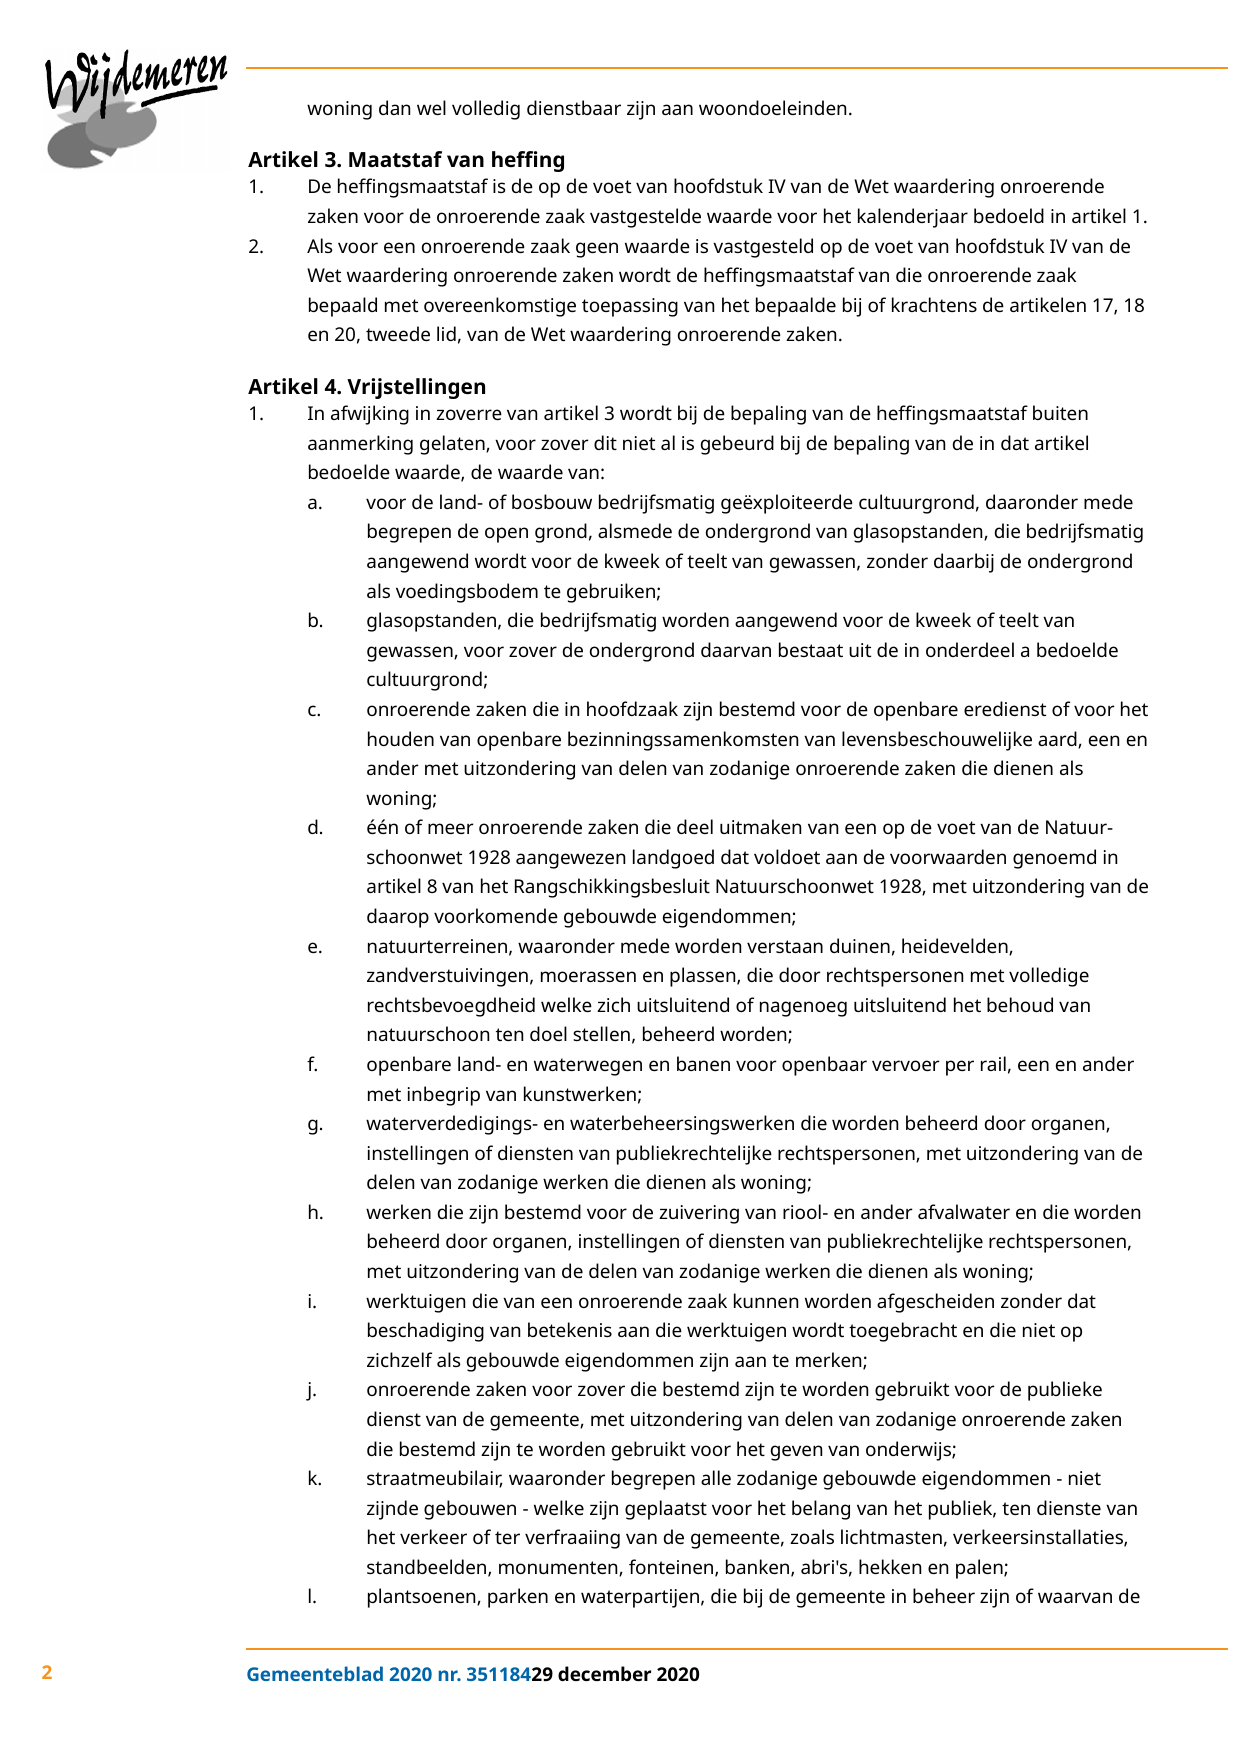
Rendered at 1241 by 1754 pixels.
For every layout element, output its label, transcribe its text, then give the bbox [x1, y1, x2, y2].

list Als voor een onroerende zaak geen waarde is vastgesteld op de voet van hoofdstuk IV van de Wet waardering onroerende zaken wordt de heffingsmaatstaf van die onroerende zaak bepaald met overeenkomstige toepassing van het bepaalde bij of krachtens de artikelen 17, 18 en 20, tweede lid, van de Wet waardering onroerende zaken. [248, 233, 1152, 347]
list In afwijking in zoverre van artikel 3 wordt bij de bepaling van de heffingsmaatstaf buiten aanmerking gelaten, voor zover dit niet al is gebeurd bij de bepaling van de in dat artikel bedoelde waarde, de waarde van: [248, 400, 1152, 485]
list plantsoenen, parken en waterpartijen, die bij de gemeente in beheer zijn of waarvan de [307, 1584, 1152, 1609]
list onroerende zaken die in hoofdzaak zijn bestemd voor de openbare eredienst of voor het houden van openbare bezinningssamenkomsten van levensbeschouwelijke aard, een en ander met uitzondering van delen van zodanige onroerende zaken die dienen als woning; [307, 696, 1152, 811]
picture [41, 47, 231, 172]
list straatmeubilair, waaronder begrepen alle zodanige gebouwde eigendommen - niet zijnde gebouwen - welke zijn geplaatst voor het belang van het publiek, ten dienste van het verkeer of ter verfraaiing van de gemeente, zoals lichtmasten, verkeersinstallaties, standbeelden, monumenten, fonteinen, banken, abri's, hekken en palen; [307, 1465, 1152, 1580]
list één of meer onroerende zaken die deel uitmaken van een op de voet van de Natuur-schoonwet 1928 aangewezen landgoed dat voldoet aan de voorwaarden genoemd in artikel 8 van het Rangschikkingsbesluit Natuurschoonwet 1928, met uitzondering van de daarop voorkomende gebouwde eigendommen; [307, 814, 1152, 929]
list onroerende zaken voor zover die bestemd zijn te worden gebruikt voor de publieke dienst van de gemeente, met uitzondering van delen van zodanige onroerende zaken die bestemd zijn te worden gebruikt voor het geven van onderwijs; [307, 1377, 1152, 1462]
list werktuigen die van een onroerende zaak kunnen worden afgescheiden zonder dat beschadiging van betekenis aan die werktuigen wordt toegebracht en die niet op zichzelf als gebouwde eigendommen zijn aan te merken; [307, 1288, 1152, 1373]
text Artikel 4. Vrijstellingen [248, 372, 1152, 400]
list natuurterreinen, waaronder mede worden verstaan duinen, heidevelden, zandverstuivingen, moerassen en plassen, die door rechtspersonen met volledige rechtsbevoegdheid welke zich uitsluitend of nagenoeg uitsluitend het behoud van natuurschoon ten doel stellen, beheerd worden; [307, 933, 1152, 1047]
list openbare land- en waterwegen en banen voor openbaar vervoer per rail, een en ander met inbegrip van kunstwerken; [307, 1051, 1152, 1107]
list woning dan wel volledig dienstbaar zijn aan woondoeleinden. [248, 95, 1152, 121]
list De heffingsmaatstaf is de op de voet van hoofdstuk IV van de Wet waardering onroerende zaken voor de onroerende zaak vastgestelde waarde voor het kalenderjaar bedoeld in artikel 1. [248, 174, 1152, 229]
list waterverdedigings- en waterbeheersingswerken die worden beheerd door organen, instellingen of diensten van publiekrechtelijke rechtspersonen, met uitzondering van de delen van zodanige werken die dienen als woning; [307, 1110, 1152, 1195]
text Artikel 3. Maatstaf van heffing [248, 145, 1152, 174]
list voor de land- of bosbouw bedrijfsmatig geëxploiteerde cultuurgrond, daaronder mede begrepen de open grond, alsmede de ondergrond van glasopstanden, die bedrijfsmatig aangewend wordt voor de kweek of teelt van gewassen, zonder daarbij de ondergrond als voedingsbodem te gebruiken; [307, 489, 1152, 604]
list glasopstanden, die bedrijfsmatig worden aangewend voor de kweek of teelt van gewassen, voor zover de ondergrond daarvan bestaat uit de in onderdeel a bedoelde cultuurgrond; [307, 607, 1152, 692]
list werken die zijn bestemd voor de zuivering van riool- en ander afvalwater en die worden beheerd door organen, instellingen of diensten van publiekrechtelijke rechtspersonen, met uitzondering van de delen van zodanige werken die dienen als woning; [307, 1199, 1152, 1284]
